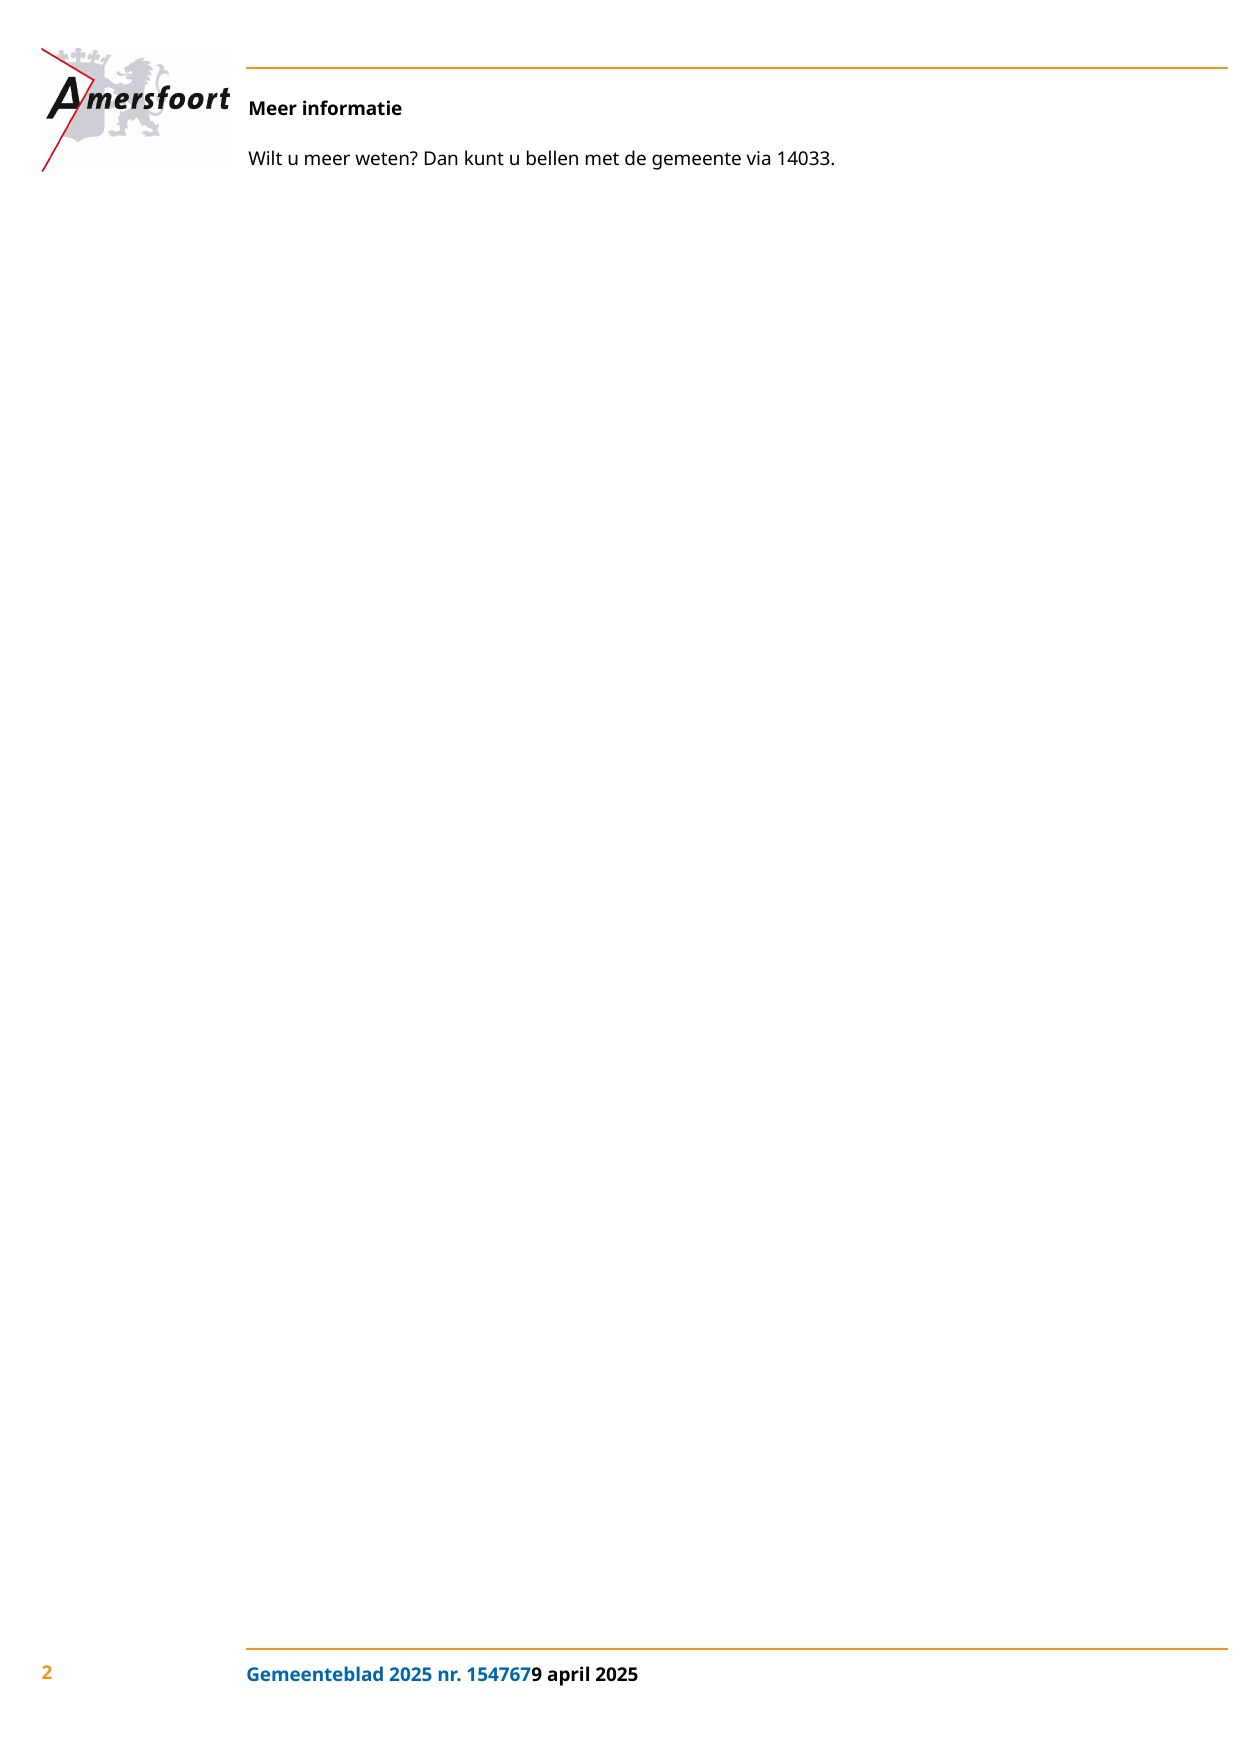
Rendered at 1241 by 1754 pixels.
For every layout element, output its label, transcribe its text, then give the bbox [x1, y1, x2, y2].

picture [41, 47, 231, 172]
text Meer informatie [248, 95, 1152, 121]
text Wilt u meer weten? Dan kunt u bellen met de gemeente via 14033. [248, 145, 1152, 171]
